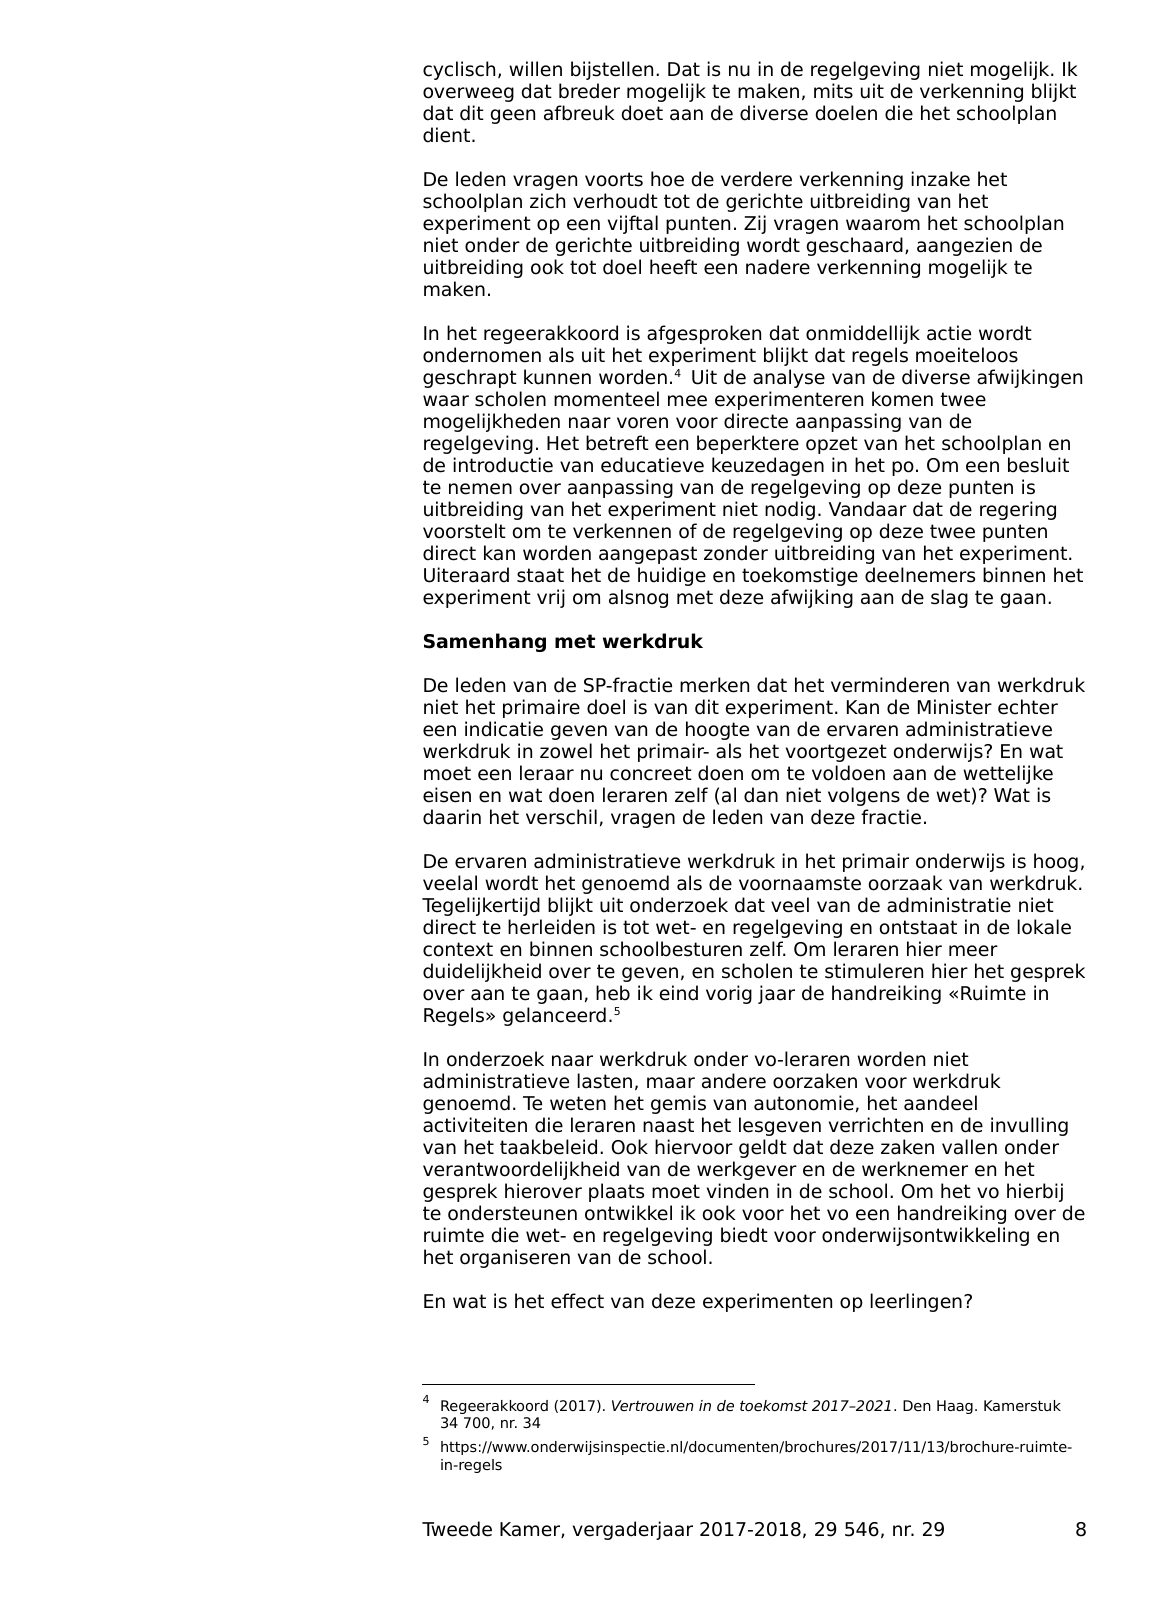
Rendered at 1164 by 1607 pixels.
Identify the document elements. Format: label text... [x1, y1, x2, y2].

text Regeerakkoord (2017). Vertrouwen in de toekomst 2017–2021. Den Haag. Kamerstuk 34 700, nr. 34 [422, 1393, 1087, 1432]
text Samenhang met werkdruk [422, 631, 1087, 653]
text De leden vragen voorts hoe de verdere verkenning inzake het schoolplan zich verhoudt tot de gerichte uitbreiding van het experiment op een vijftal punten. Zij vragen waarom het schoolplan niet onder de gerichte uitbreiding wordt geschaard, aangezien de uitbreiding ook tot doel heeft een nadere verkenning mogelijk te maken. [422, 169, 1087, 301]
text In onderzoek naar werkdruk onder vo-leraren worden niet administratieve lasten, maar andere oorzaken voor werkdruk genoemd. Te weten het gemis van autonomie, het aandeel activiteiten die leraren naast het lesgeven verrichten en de invulling van het taakbeleid. Ook hiervoor geldt dat deze zaken vallen onder verantwoordelijkheid van de werkgever en de werknemer en het gesprek hierover plaats moet vinden in de school. Om het vo hierbij te ondersteunen ontwikkel ik ook voor het vo een handreiking over de ruimte die wet- en regelgeving biedt voor onderwijsontwikkeling en het organiseren van de school. [422, 1049, 1087, 1269]
text https://www.onderwijsinspectie.nl/documenten/brochures/2017/11/13/brochure-ruimte-in-regels [422, 1435, 1087, 1474]
text cyclisch, willen bijstellen. Dat is nu in de regelgeving niet mogelijk. Ik overweeg dat breder mogelijk te maken, mits uit de verkenning blijkt dat dit geen afbreuk doet aan de diverse doelen die het schoolplan dient. [422, 59, 1087, 147]
text De leden van de SP-fractie merken dat het verminderen van werkdruk niet het primaire doel is van dit experiment. Kan de Minister echter een indicatie geven van de hoogte van de ervaren administratieve werkdruk in zowel het primair- als het voortgezet onderwijs? En wat moet een leraar nu concreet doen om te voldoen aan de wettelijke eisen en wat doen leraren zelf (al dan niet volgens de wet)? Wat is daarin het verschil, vragen de leden van deze fractie. [422, 675, 1087, 829]
text In het regeerakkoord is afgesproken dat onmiddellijk actie wordt ondernomen als uit het experiment blijkt dat regels moeiteloos geschrapt kunnen worden. Uit de analyse van de diverse afwijkingen waar scholen momenteel mee experimenteren komen twee mogelijkheden naar voren voor directe aanpassing van de regelgeving. Het betreft een beperktere opzet van het schoolplan en de introductie van educatieve keuzedagen in het po. Om een besluit te nemen over aanpassing van de regelgeving op deze punten is uitbreiding van het experiment niet nodig. Vandaar dat de regering voorstelt om te verkennen of de regelgeving op deze twee punten direct kan worden aangepast zonder uitbreiding van het experiment. Uiteraard staat het de huidige en toekomstige deelnemers binnen het experiment vrij om alsnog met deze afwijking aan de slag te gaan. [422, 323, 1087, 609]
text De ervaren administratieve werkdruk in het primair onderwijs is hoog, veelal wordt het genoemd als de voornaamste oorzaak van werkdruk. Tegelijkertijd blijkt uit onderzoek dat veel van de administratie niet direct te herleiden is tot wet- en regelgeving en ontstaat in de lokale context en binnen schoolbesturen zelf. Om leraren hier meer duidelijkheid over te geven, en scholen te stimuleren hier het gesprek over aan te gaan, heb ik eind vorig jaar de handreiking «Ruimte in Regels» gelanceerd. [422, 851, 1087, 1027]
text En wat is het effect van deze experimenten op leerlingen? [422, 1291, 1087, 1313]
